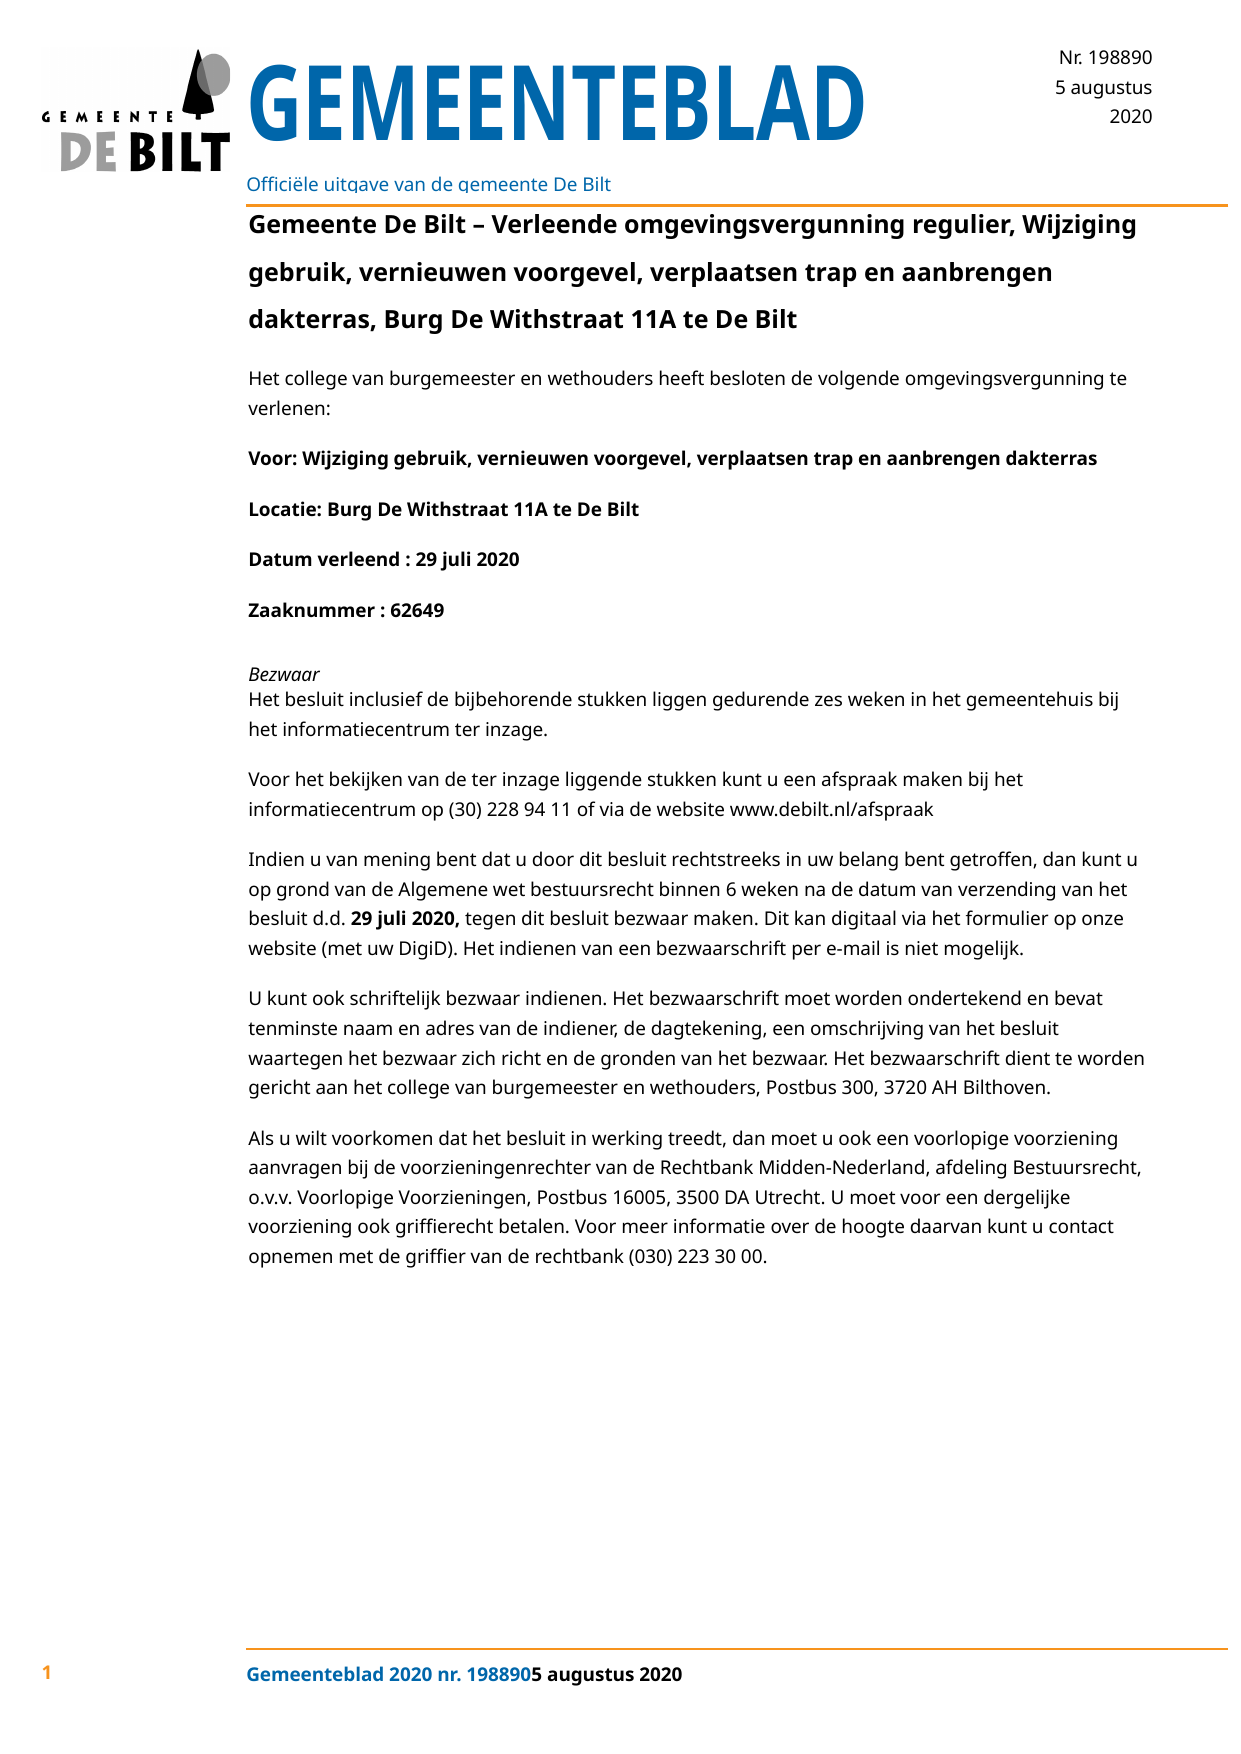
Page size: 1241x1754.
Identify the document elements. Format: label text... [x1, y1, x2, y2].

picture [41, 47, 231, 172]
text Indien u van mening bent dat u door dit besluit rechtstreeks in uw belang bent getroffen, dan kunt u op grond van de Algemene wet bestuursrecht binnen 6 weken na de datum van verzending van het besluit d.d. 29 juli 2020, tegen dit besluit bezwaar maken. Dit kan digitaal via het formulier op onze website (met uw DigiD). Het indienen van een bezwaarschrift per e-mail is niet mogelijk. [248, 846, 1152, 961]
text Als u wilt voorkomen dat het besluit in werking treedt, dan moet u ook een voorlopige voorziening aanvragen bij de voorzieningenrechter van de Rechtbank Midden-Nederland, afdeling Bestuursrecht, o.v.v. Voorlopige Voorzieningen, Postbus 16005, 3500 DA Utrecht. U moet voor een dergelijke voorziening ook griffierecht betalen. Voor meer informatie over de hoogte daarvan kunt u contact opnemen met de griffier van de rechtbank (030) 223 30 00. [248, 1125, 1152, 1269]
text Voor het bekijken van de ter inzage liggende stukken kunt u een afspraak maken bij het informatiecentrum op (30) 228 94 11 of via de website www.debilt.nl/afspraak [248, 766, 1152, 822]
text Datum verleend : 29 juli 2020 [248, 546, 1152, 572]
text Het college van burgemeester en wethouders heeft besloten de volgende omgevingsvergunning te verlenen: [248, 366, 1152, 421]
text Locatie: Burg De Withstraat 11A te De Bilt [248, 496, 1152, 522]
text Gemeente De Bilt – Verleende omgevingsvergunning regulier, Wijziging gebruik, vernieuwen voorgevel, verplaatsen trap en aanbrengen dakterras, Burg De Withstraat 11A te De Bilt [248, 207, 1152, 336]
text Voor: Wijziging gebruik, vernieuwen voorgevel, verplaatsen trap en aanbrengen dakterras [248, 446, 1152, 471]
text Bezwaar [248, 661, 1152, 686]
text Het besluit inclusief de bijbehorende stukken liggen gedurende zes weken in het gemeentehuis bij het informatiecentrum ter inzage. [248, 686, 1152, 742]
text Zaaknummer : 62649 [248, 597, 1152, 622]
text U kunt ook schriftelijk bezwaar indienen. Het bezwaarschrift moet worden ondertekend en bevat tenminste naam en adres van de indiener, de dagtekening, een omschrijving van het besluit waartegen het bezwaar zich richt en de gronden van het bezwaar. Het bezwaarschrift dient te worden gericht aan het college van burgemeester en wethouders, Postbus 300, 3720 AH Bilthoven. [248, 986, 1152, 1100]
